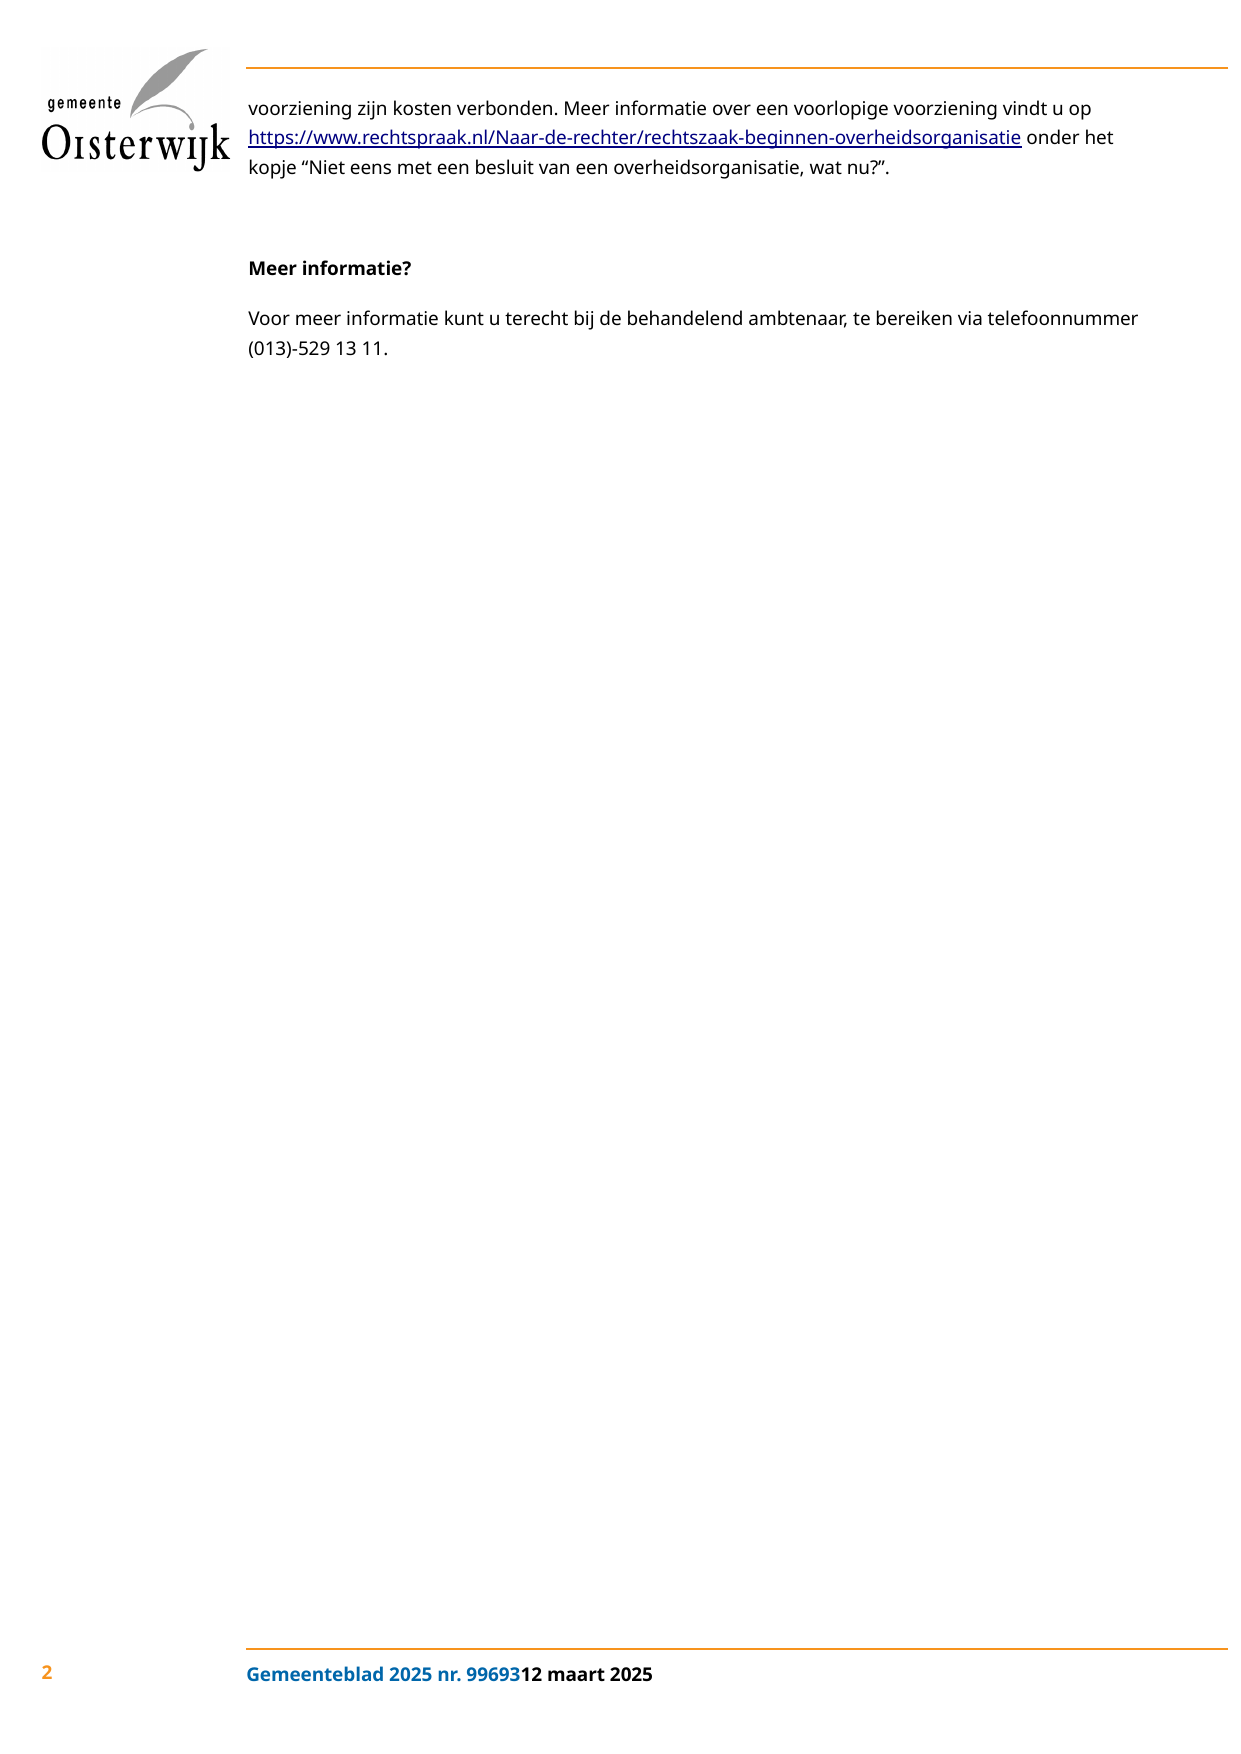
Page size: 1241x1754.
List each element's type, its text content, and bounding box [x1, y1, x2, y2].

text Meer informatie? [248, 255, 1152, 281]
picture [41, 47, 231, 172]
text Voor meer informatie kunt u terecht bij de behandelend ambtenaar, te bereiken via telefoonnummer (013)-529 13 11. [248, 305, 1152, 361]
text voorziening zijn kosten verbonden. Meer informatie over een voorlopige voorziening vindt u op https://www.rechtspraak.nl/Naar-de-rechter/rechtszaak-beginnen-overheidsorganisatie onder het kopje “Niet eens met een besluit van een overheidsorganisatie, wat nu?”. [248, 95, 1152, 180]
